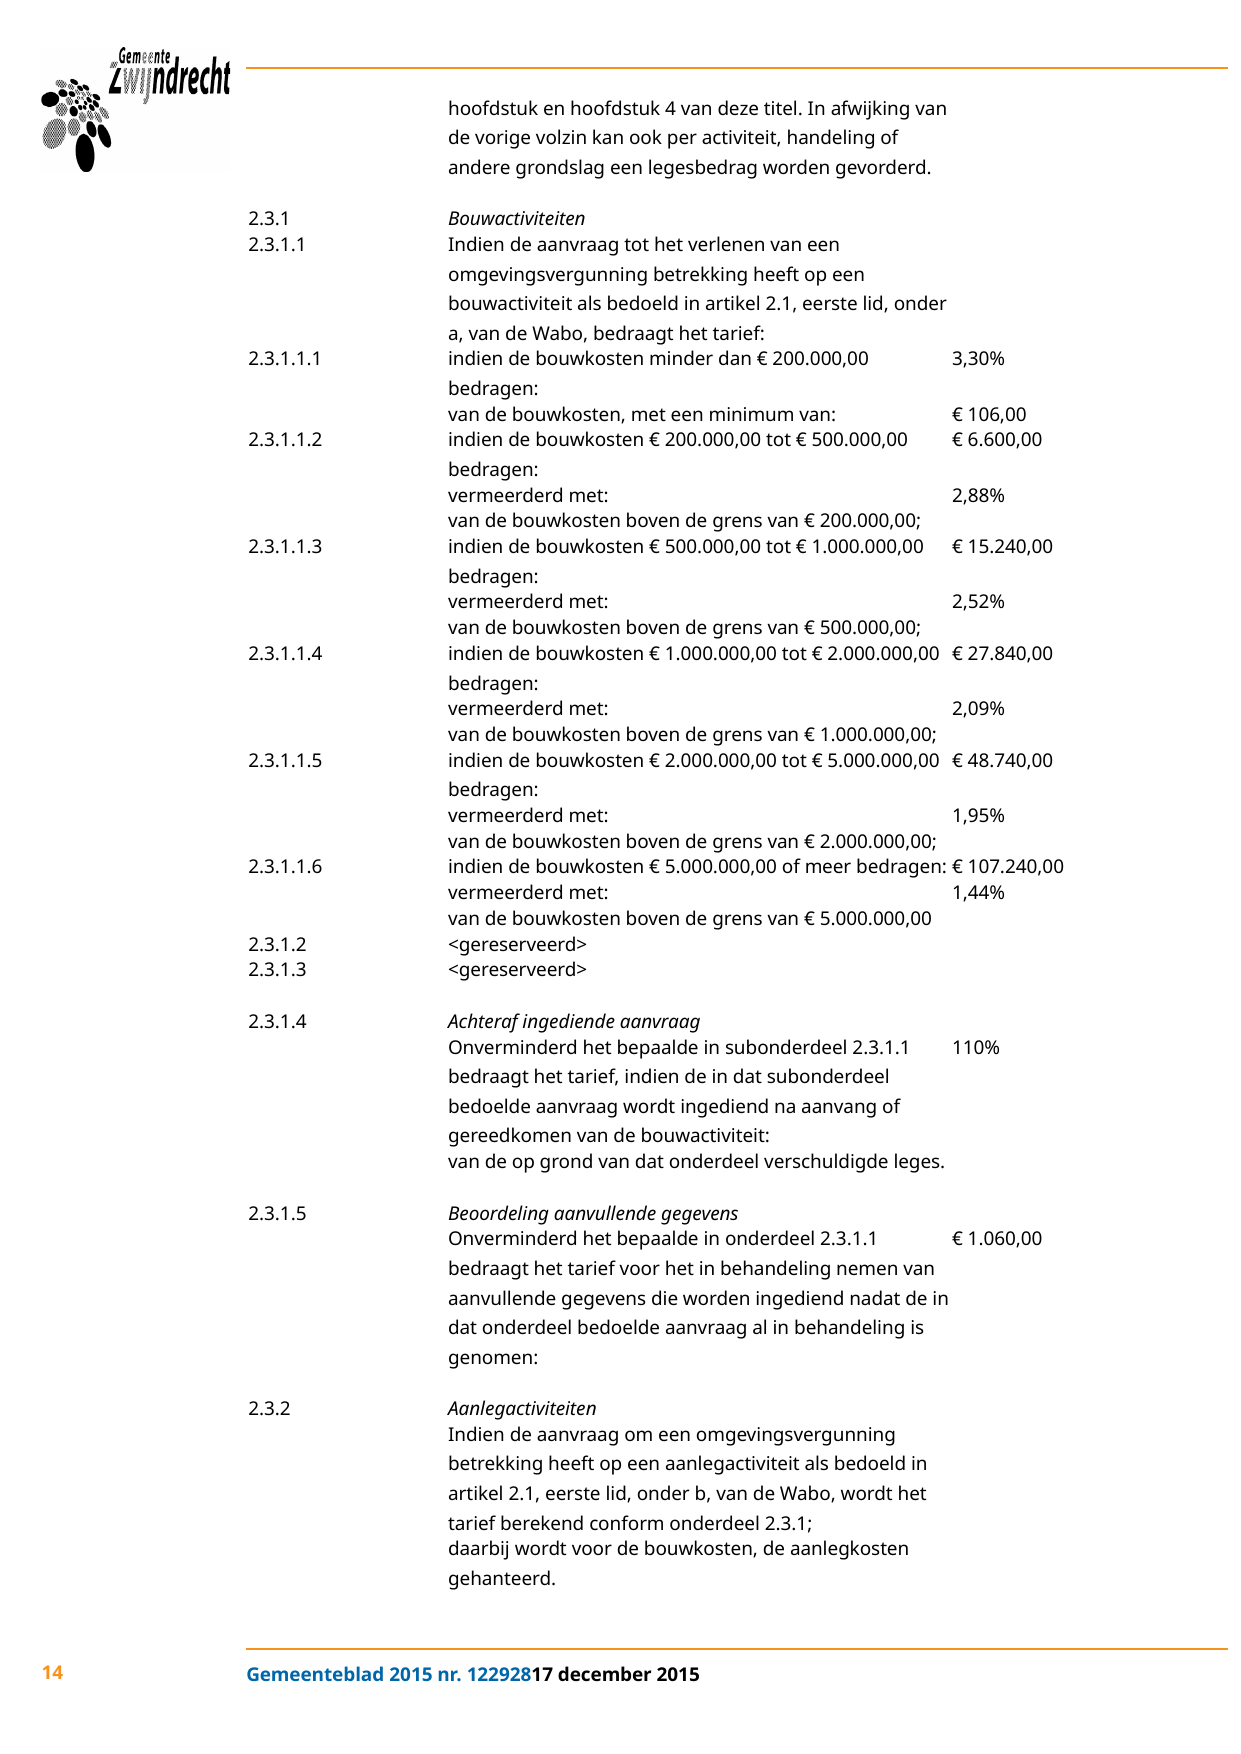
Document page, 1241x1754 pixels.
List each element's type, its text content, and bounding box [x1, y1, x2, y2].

table_cell Indien de aanvraag tot het verlenen van een omgevingsvergunning betrekking heeft op een bouwactiviteit als bedoeld in artikel 2.1, eerste lid, onder a, van de Wabo, bedraagt het tarief: [448, 231, 952, 346]
table_cell 3,30% [952, 346, 1152, 401]
table_cell [952, 615, 1152, 640]
table_cell van de op grond van dat onderdeel verschuldigde leges. [448, 1148, 952, 1174]
table_cell [248, 905, 448, 931]
table_cell [248, 589, 448, 614]
table_cell <gereserveerd> [448, 957, 952, 982]
table_cell Indien de aanvraag om een omgevingsvergunning betrekking heeft op een aanlegactiviteit als bedoeld in artikel 2.1, eerste lid, onder b, van de Wabo, wordt het tarief berekend conform onderdeel 2.3.1; [448, 1421, 952, 1536]
table_cell 2.3.1.1.6 [248, 854, 448, 879]
table_cell [248, 1421, 448, 1536]
table_cell vermeerderd met: [448, 880, 952, 905]
table_cell [952, 983, 1152, 1008]
table_cell € 107.240,00 [952, 854, 1152, 879]
table_cell Aanlegactiviteiten [448, 1395, 952, 1421]
table_cell [248, 1226, 448, 1369]
table_cell hoofdstuk en hoofdstuk 4 van deze titel. In afwijking van de vorige volzin kan ook per activiteit, handeling of andere grondslag een legesbedrag worden gevorderd. [448, 95, 952, 180]
table_cell [248, 1370, 448, 1395]
table_cell [248, 802, 448, 828]
table_cell 2.3.1.1.1 [248, 346, 448, 401]
table_cell [952, 1395, 1152, 1421]
table_cell indien de bouwkosten € 5.000.000,00 of meer bedragen: [448, 854, 952, 879]
table_cell € 1.060,00 [952, 1226, 1152, 1369]
table_cell 2.3.1.1 [248, 231, 448, 346]
table_cell indien de bouwkosten € 1.000.000,00 tot € 2.000.000,00 bedragen: [448, 640, 952, 696]
table_cell [248, 721, 448, 747]
table_cell daarbij wordt voor de bouwkosten, de aanlegkosten gehanteerd. [448, 1536, 952, 1591]
table_cell [952, 1536, 1152, 1591]
table_cell Onverminderd het bepaalde in subonderdeel 2.3.1.1 bedraagt het tarief, indien de in dat subonderdeel bedoelde aanvraag wordt ingediend na aanvang of gereedkomen van de bouwactiviteit: [448, 1034, 952, 1148]
table_cell € 106,00 [952, 401, 1152, 427]
table_cell € 6.600,00 [952, 427, 1152, 482]
table_cell vermeerderd met: [448, 696, 952, 721]
table_cell 2.3.1.1.4 [248, 640, 448, 696]
table_cell [952, 95, 1152, 180]
picture [41, 47, 231, 172]
table_cell 2.3.1.5 [248, 1200, 448, 1226]
table_cell [248, 482, 448, 508]
table_cell vermeerderd met: [448, 482, 952, 508]
table_cell [952, 1148, 1152, 1174]
table_cell van de bouwkosten boven de grens van € 200.000,00; [448, 508, 952, 533]
table_cell [248, 880, 448, 905]
table_cell Beoordeling aanvullende gegevens [448, 1200, 952, 1226]
table_cell [248, 1536, 448, 1591]
table_cell [248, 983, 448, 1008]
table_cell 110% [952, 1034, 1152, 1148]
table_cell [448, 1174, 952, 1200]
table_cell 1,44% [952, 880, 1152, 905]
table_cell vermeerderd met: [448, 802, 952, 828]
table_cell 2.3.1.2 [248, 931, 448, 957]
table_cell [952, 905, 1152, 931]
table_cell [248, 1174, 448, 1200]
table_cell [448, 983, 952, 1008]
table_cell 2,88% [952, 482, 1152, 508]
table_cell [952, 1200, 1152, 1226]
table_cell 2,09% [952, 696, 1152, 721]
table_cell indien de bouwkosten minder dan € 200.000,00 bedragen: [448, 346, 952, 401]
table_cell [952, 231, 1152, 346]
table_cell [448, 180, 952, 205]
table_cell van de bouwkosten boven de grens van € 5.000.000,00 [448, 905, 952, 931]
table_cell Onverminderd het bepaalde in onderdeel 2.3.1.1 bedraagt het tarief voor het in behandeling nemen van aanvullende gegevens die worden ingediend nadat de in dat onderdeel bedoelde aanvraag al in behandeling is genomen: [448, 1226, 952, 1369]
table_cell indien de bouwkosten € 500.000,00 tot € 1.000.000,00 bedragen: [448, 534, 952, 589]
table_cell [248, 696, 448, 721]
table_cell 2.3.1.3 [248, 957, 448, 982]
table_cell [952, 205, 1152, 231]
table_cell [248, 828, 448, 854]
table_cell van de bouwkosten, met een minimum van: [448, 401, 952, 427]
table_cell [952, 1008, 1152, 1034]
table_cell [248, 95, 448, 180]
table_cell Achteraf ingediende aanvraag [448, 1008, 952, 1034]
table_cell <gereserveerd> [448, 931, 952, 957]
table_cell [952, 1421, 1152, 1536]
table_cell 2.3.1.1.3 [248, 534, 448, 589]
table_cell [952, 180, 1152, 205]
table_cell van de bouwkosten boven de grens van € 2.000.000,00; [448, 828, 952, 854]
table_cell 2.3.1.1.5 [248, 747, 448, 802]
table_cell [952, 508, 1152, 533]
table_cell € 27.840,00 [952, 640, 1152, 696]
table_cell [952, 1370, 1152, 1395]
table_cell 2.3.2 [248, 1395, 448, 1421]
table_cell [952, 721, 1152, 747]
table_cell 1,95% [952, 802, 1152, 828]
table_cell indien de bouwkosten € 2.000.000,00 tot € 5.000.000,00 bedragen: [448, 747, 952, 802]
table_cell vermeerderd met: [448, 589, 952, 614]
table_cell € 15.240,00 [952, 534, 1152, 589]
table_cell [248, 615, 448, 640]
table_cell [952, 1174, 1152, 1200]
table_cell 2.3.1 [248, 205, 448, 231]
table_cell 2.3.1.1.2 [248, 427, 448, 482]
table_cell 2,52% [952, 589, 1152, 614]
table_cell [248, 1148, 448, 1174]
table_cell van de bouwkosten boven de grens van € 500.000,00; [448, 615, 952, 640]
table_cell [952, 931, 1152, 957]
table_cell [952, 828, 1152, 854]
table_cell [248, 401, 448, 427]
table_cell [248, 1034, 448, 1148]
table_cell [952, 957, 1152, 982]
table_cell [248, 180, 448, 205]
table_cell [248, 508, 448, 533]
table_cell [448, 1370, 952, 1395]
table_cell 2.3.1.4 [248, 1008, 448, 1034]
table_cell van de bouwkosten boven de grens van € 1.000.000,00; [448, 721, 952, 747]
table_cell Bouwactiviteiten [448, 205, 952, 231]
table_cell € 48.740,00 [952, 747, 1152, 802]
table_cell indien de bouwkosten € 200.000,00 tot € 500.000,00 bedragen: [448, 427, 952, 482]
